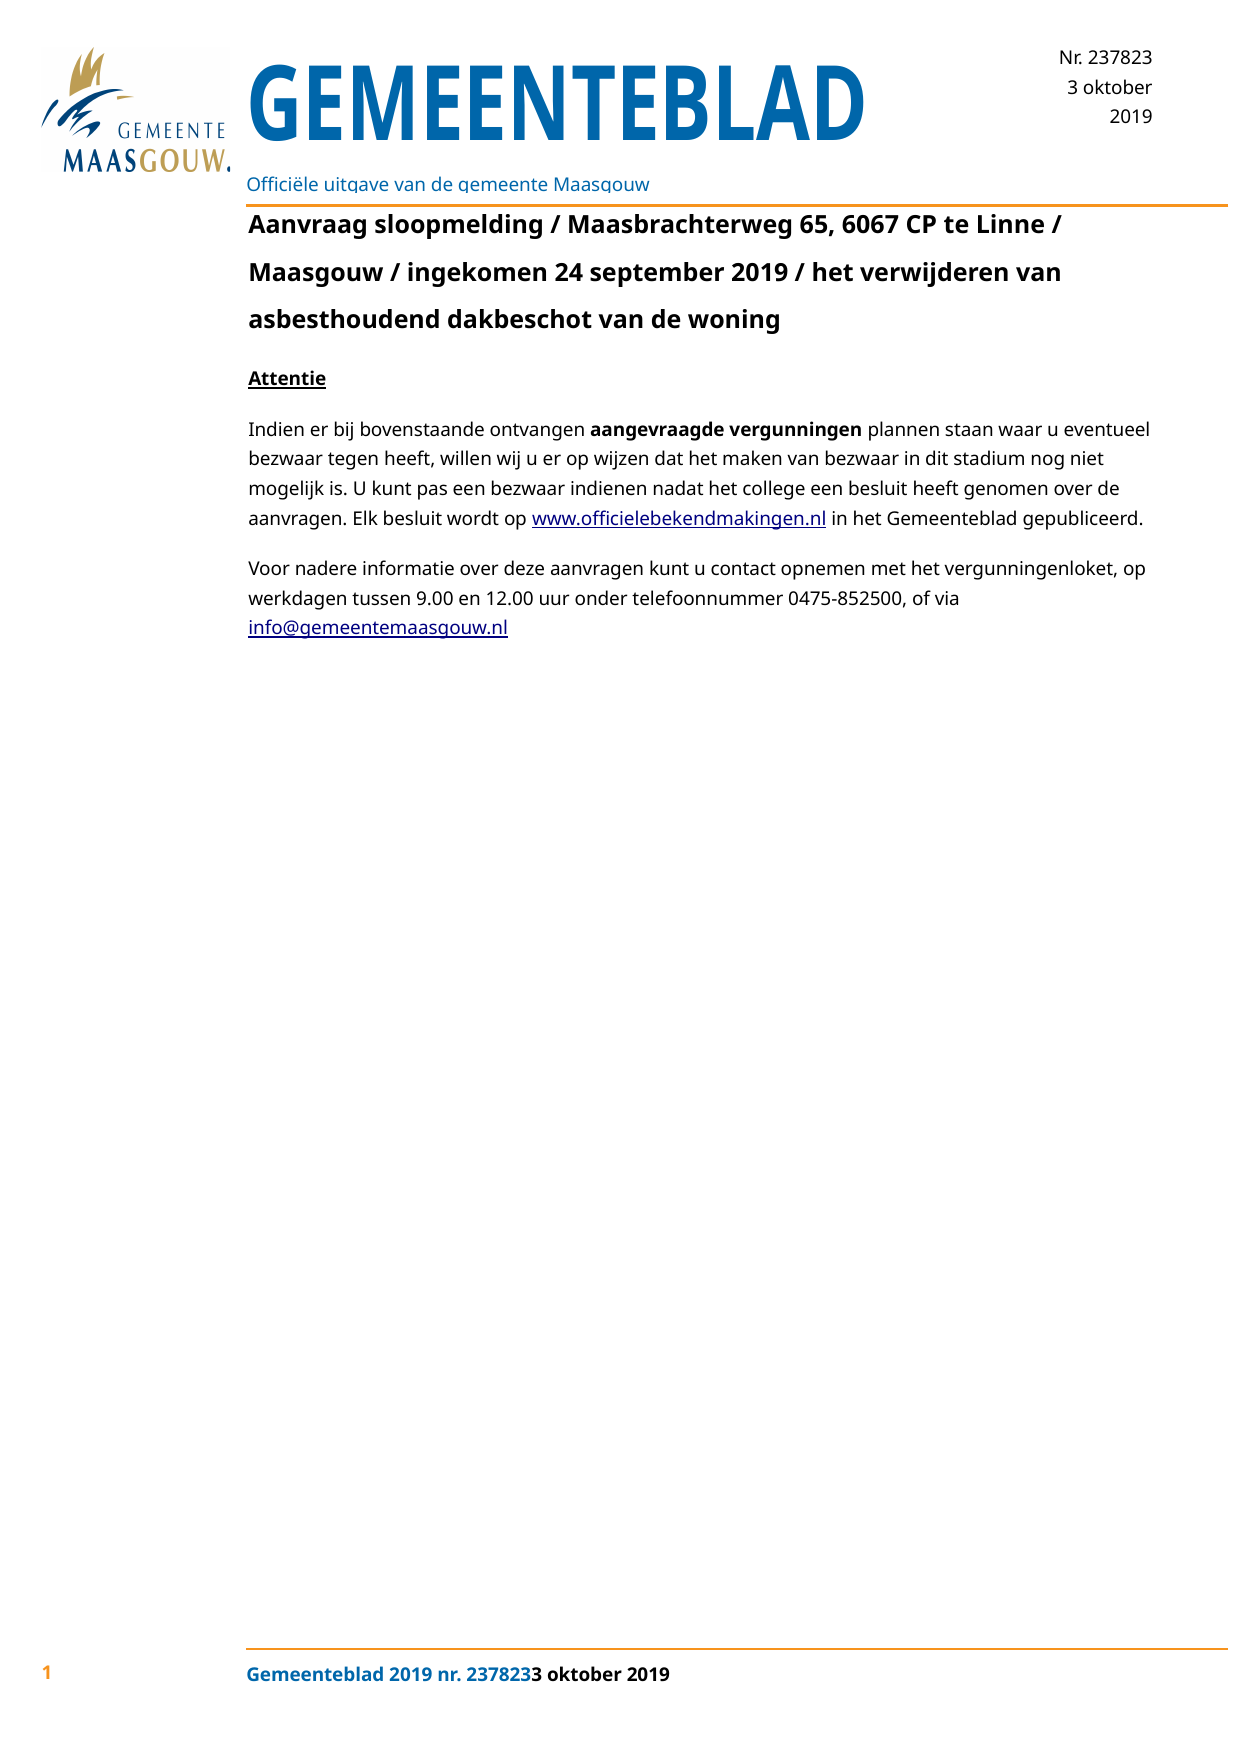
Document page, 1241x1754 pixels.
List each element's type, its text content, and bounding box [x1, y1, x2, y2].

picture [41, 47, 231, 172]
text Aanvraag sloopmelding / Maasbrachterweg 65, 6067 CP te Linne / Maasgouw / ingekomen 24 september 2019 / het verwijderen van asbesthoudend dakbeschot van de woning [248, 207, 1152, 336]
text Indien er bij bovenstaande ontvangen aangevraagde vergunningen plannen staan waar u eventueel bezwaar tegen heeft, willen wij u er op wijzen dat het maken van bezwaar in dit stadium nog niet mogelijk is. U kunt pas een bezwaar indienen nadat het college een besluit heeft genomen over de aanvragen. Elk besluit wordt op www.officielebekendmakingen.nl in het Gemeenteblad gepubliceerd. [248, 416, 1152, 530]
text Attentie [248, 366, 1152, 391]
text Voor nadere informatie over deze aanvragen kunt u contact opnemen met het vergunningenloket, op werkdagen tussen 9.00 en 12.00 uur onder telefoonnummer 0475-852500, of via info@gemeentemaasgouw.nl [248, 555, 1152, 640]
